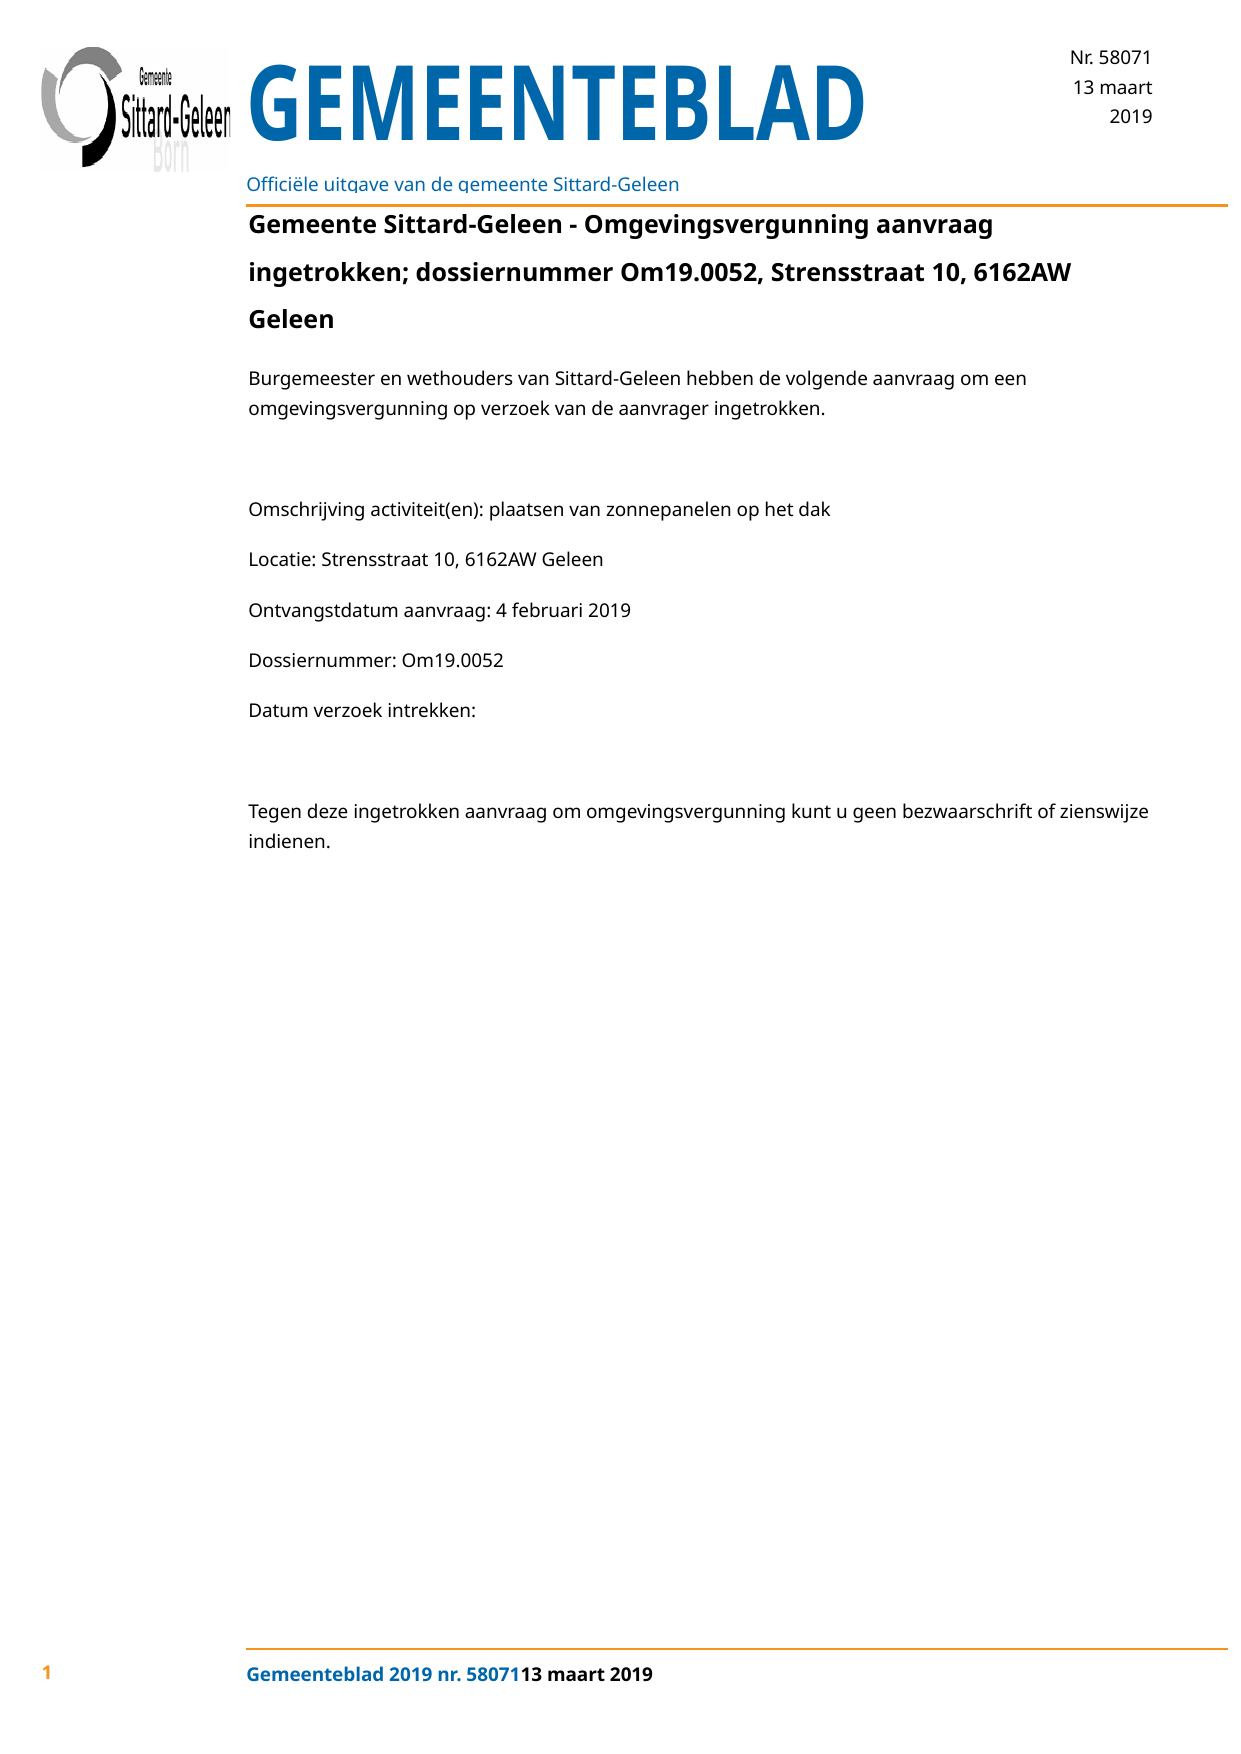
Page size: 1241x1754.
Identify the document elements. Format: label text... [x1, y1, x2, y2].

text Locatie: Strensstraat 10, 6162AW Geleen [248, 546, 1152, 572]
text Ontvangstdatum aanvraag: 4 februari 2019 [248, 597, 1152, 622]
text Gemeente Sittard-Geleen - Omgevingsvergunning aanvraag ingetrokken; dossiernummer Om19.0052, Strensstraat 10, 6162AW Geleen [248, 207, 1152, 336]
text Dossiernummer: Om19.0052 [248, 647, 1152, 673]
text Omschrijving activiteit(en): plaatsen van zonnepanelen op het dak [248, 496, 1152, 522]
text Tegen deze ingetrokken aanvraag om omgevingsvergunning kunt u geen bezwaarschrift of zienswijze indienen. [248, 798, 1152, 854]
text Burgemeester en wethouders van Sittard-Geleen hebben de volgende aanvraag om een omgevingsvergunning op verzoek van de aanvrager ingetrokken. [248, 366, 1152, 421]
text Datum verzoek intrekken: [248, 698, 1152, 723]
picture [41, 47, 231, 172]
